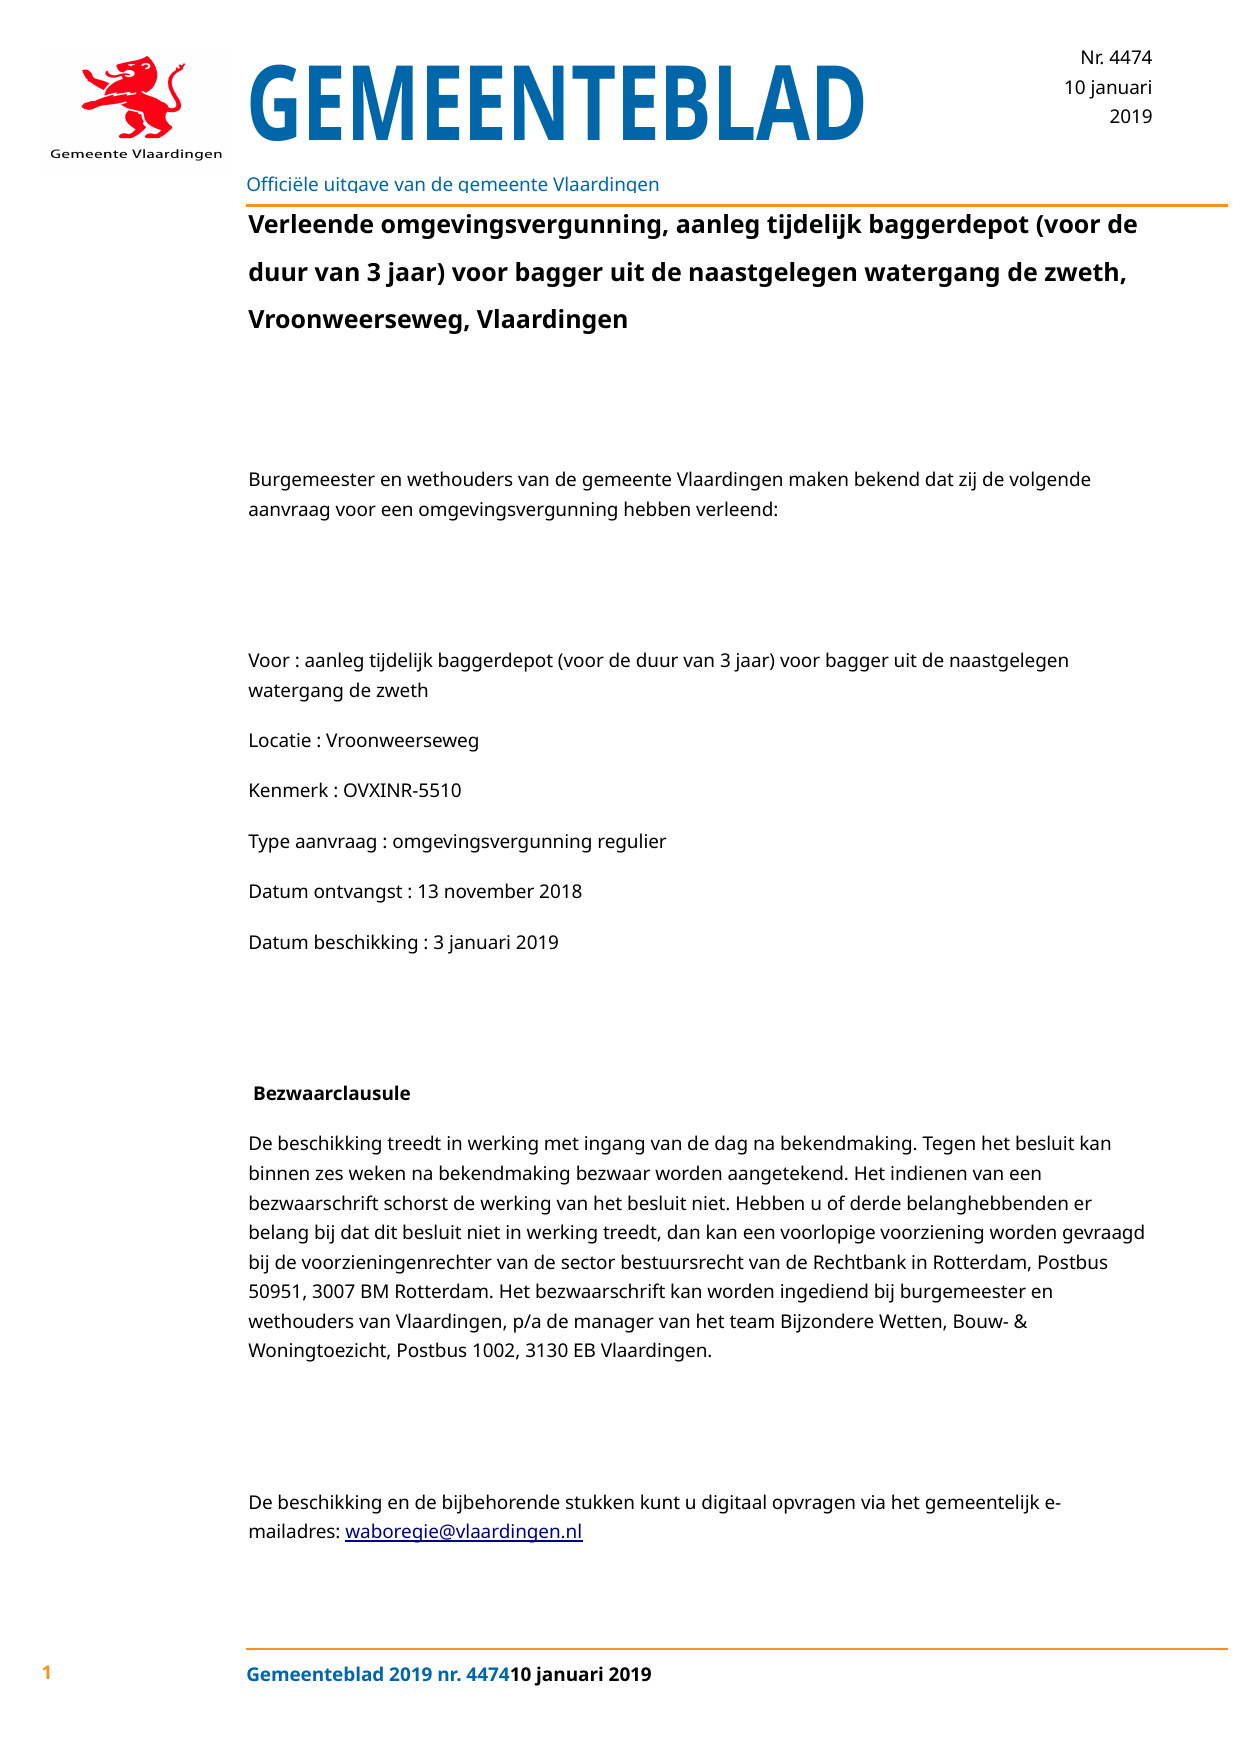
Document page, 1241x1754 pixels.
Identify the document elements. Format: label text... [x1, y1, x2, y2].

text Bezwaarclausule [248, 1080, 1152, 1106]
text De beschikking treedt in werking met ingang van de dag na bekendmaking. Tegen het besluit kan binnen zes weken na bekendmaking bezwaar worden aangetekend. Het indienen van een bezwaarschrift schorst de werking van het besluit niet. Hebben u of derde belanghebbenden er belang bij dat dit besluit niet in werking treedt, dan kan een voorlopige voorziening worden gevraagd bij de voorzieningenrechter van de sector bestuursrecht van de Rechtbank in Rotterdam, Postbus 50951, 3007 BM Rotterdam. Het bezwaarschrift kan worden ingediend bij burgemeester en wethouders van Vlaardingen, p/a de manager van het team Bijzondere Wetten, Bouw- & Woningtoezicht, Postbus 1002, 3130 EB Vlaardingen. [248, 1131, 1152, 1363]
text Verleende omgevingsvergunning, aanleg tijdelijk baggerdepot (voor de duur van 3 jaar) voor bagger uit de naastgelegen watergang de zweth, Vroonweerseweg, Vlaardingen [248, 207, 1152, 336]
text Datum beschikking : 3 januari 2019 [248, 929, 1152, 954]
picture [41, 47, 231, 172]
text De beschikking en de bijbehorende stukken kunt u digitaal opvragen via het gemeentelijk e-mailadres: waboregie@vlaardingen.nl [248, 1489, 1152, 1544]
text Burgemeester en wethouders van de gemeente Vlaardingen maken bekend dat zij de volgende aanvraag voor een omgevingsvergunning hebben verleend: [248, 466, 1152, 522]
text Voor : aanleg tijdelijk baggerdepot (voor de duur van 3 jaar) voor bagger uit de naastgelegen watergang de zweth [248, 647, 1152, 702]
text Locatie : Vroonweerseweg [248, 727, 1152, 753]
text Datum ontvangst : 13 november 2018 [248, 878, 1152, 904]
text Kenmerk : OVXINR-5510 [248, 778, 1152, 803]
text Type aanvraag : omgevingsvergunning regulier [248, 828, 1152, 854]
